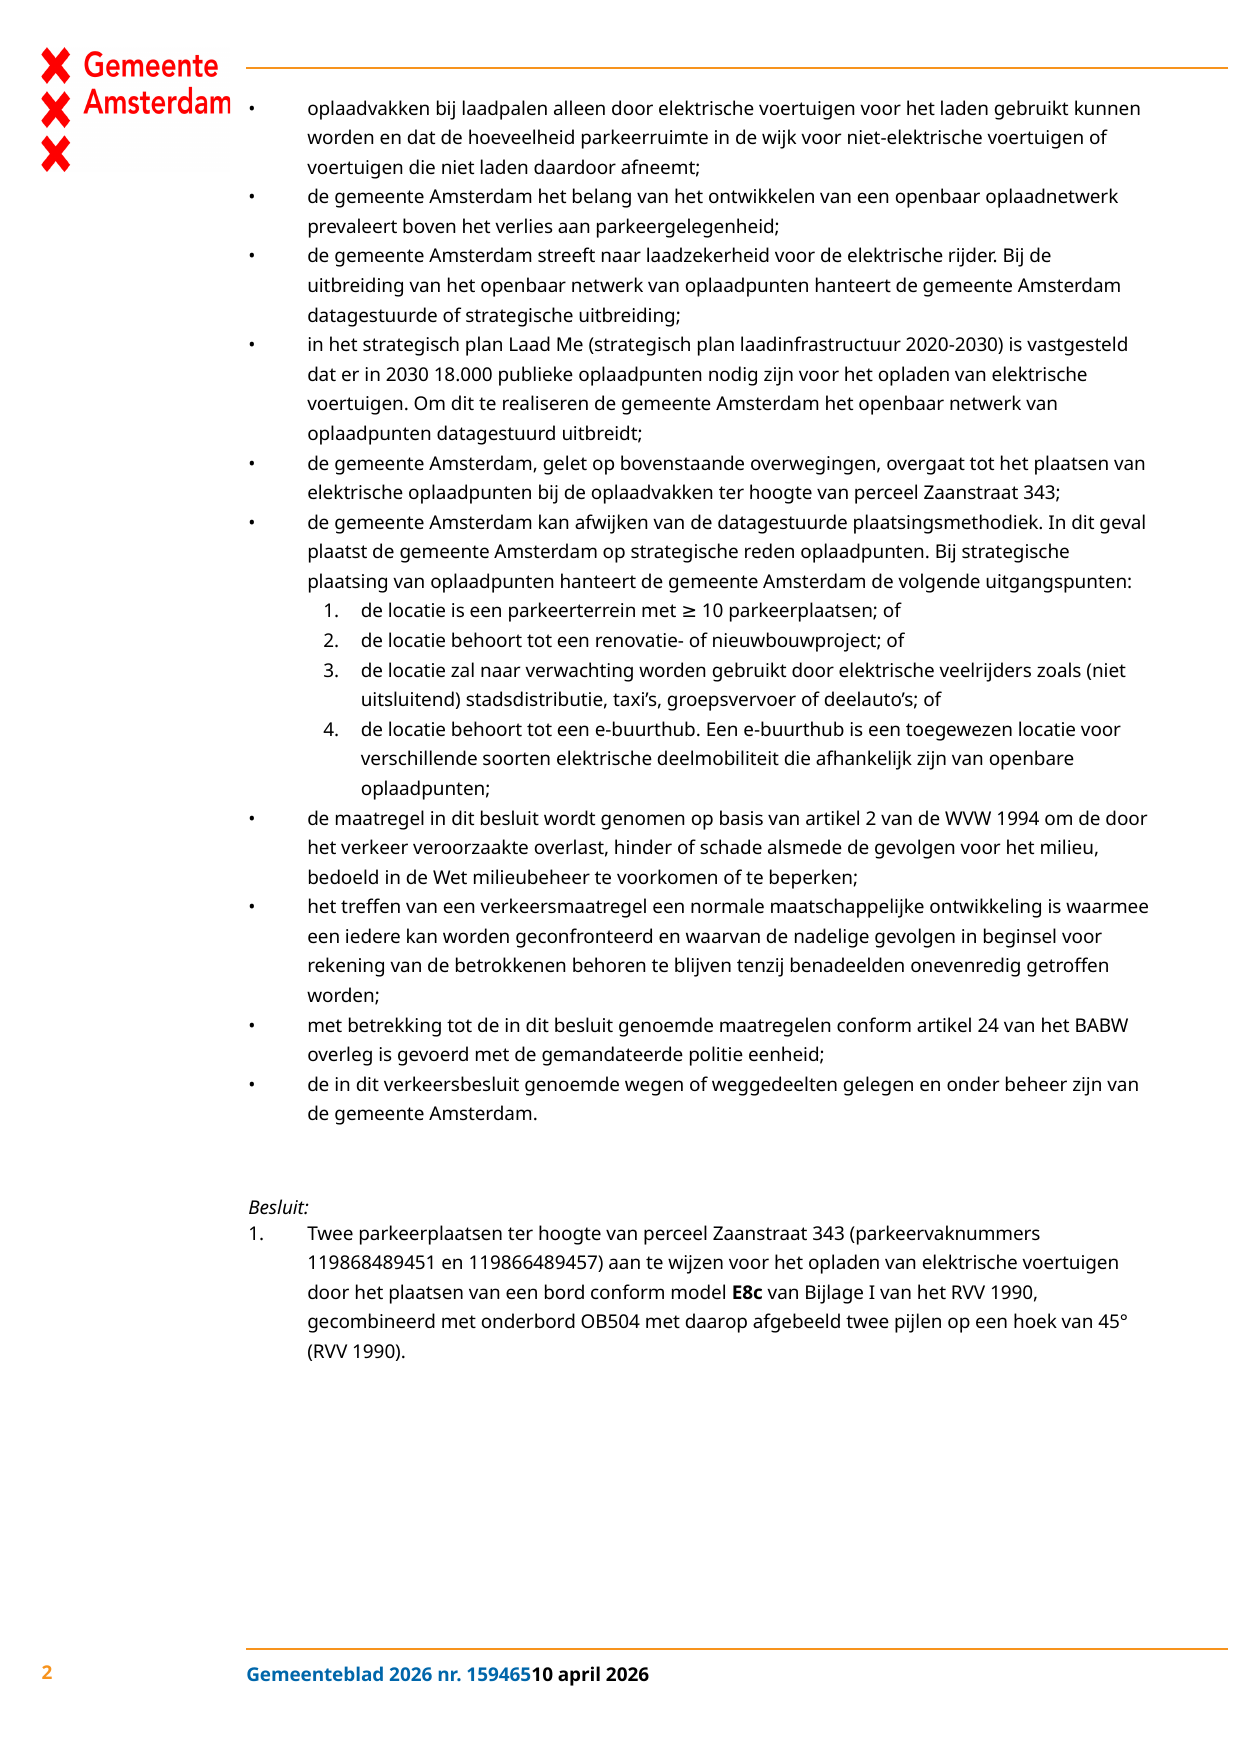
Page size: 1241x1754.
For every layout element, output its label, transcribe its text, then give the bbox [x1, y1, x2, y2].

list oplaadvakken bij laadpalen alleen door elektrische voertuigen voor het laden gebruikt kunnen worden en dat de hoeveelheid parkeerruimte in de wijk voor niet-elektrische voertuigen of voertuigen die niet laden daardoor afneemt; [248, 95, 1152, 180]
list de gemeente Amsterdam kan afwijken van de datagestuurde plaatsingsmethodiek. In dit geval plaatst de gemeente Amsterdam op strategische reden oplaadpunten. Bij strategische plaatsing van oplaadpunten hanteert de gemeente Amsterdam de volgende uitgangspunten: [248, 509, 1152, 594]
list Twee parkeerplaatsen ter hoogte van perceel Zaanstraat 343 (parkeervaknummers 119868489451 en 119866489457) aan te wijzen voor het opladen van elektrische voertuigen door het plaatsen van een bord conform model E8c van Bijlage I van het RVV 1990, gecombineerd met onderbord OB504 met daarop afgebeeld twee pijlen op een hoek van 45° (RVV 1990). [248, 1220, 1152, 1364]
list de gemeente Amsterdam het belang van het ontwikkelen van een openbaar oplaadnetwerk prevaleert boven het verlies aan parkeergelegenheid; [248, 183, 1152, 239]
list de in dit verkeersbesluit genoemde wegen of weggedeelten gelegen en onder beheer zijn van de gemeente Amsterdam. [248, 1071, 1152, 1126]
list de locatie zal naar verwachting worden gebruikt door elektrische veelrijders zoals (niet uitsluitend) stadsdistributie, taxi’s, groepsvervoer of deelauto’s; of [323, 657, 1152, 712]
list de locatie is een parkeerterrein met ≥ 10 parkeerplaatsen; of [323, 598, 1152, 623]
list de gemeente Amsterdam streeft naar laadzekerheid voor de elektrische rijder. Bij de uitbreiding van het openbaar netwerk van oplaadpunten hanteert de gemeente Amsterdam datagestuurde of strategische uitbreiding; [248, 243, 1152, 328]
list de locatie behoort tot een e-buurthub. Een e-buurthub is een toegewezen locatie voor verschillende soorten elektrische deelmobiliteit die afhankelijk zijn van openbare oplaadpunten; [323, 716, 1152, 801]
list met betrekking tot de in dit besluit genoemde maatregelen conform artikel 24 van het BABW overleg is gevoerd met de gemandateerde politie eenheid; [248, 1012, 1152, 1067]
list het treffen van een verkeersmaatregel een normale maatschappelijke ontwikkeling is waarmee een iedere kan worden geconfronteerd en waarvan de nadelige gevolgen in beginsel voor rekening van de betrokkenen behoren te blijven tenzij benadeelden onevenredig getroffen worden; [248, 893, 1152, 1008]
list de locatie behoort tot een renovatie- of nieuwbouwproject; of [323, 627, 1152, 653]
list de maatregel in dit besluit wordt genomen op basis van artikel 2 van de WVW 1994 om de door het verkeer veroorzaakte overlast, hinder of schade alsmede de gevolgen voor het milieu, bedoeld in de Wet milieubeheer te voorkomen of te beperken; [248, 805, 1152, 890]
text Besluit: [248, 1194, 1152, 1220]
list de gemeente Amsterdam, gelet op bovenstaande overwegingen, overgaat tot het plaatsen van elektrische oplaadpunten bij de oplaadvakken ter hoogte van perceel Zaanstraat 343; [248, 450, 1152, 505]
list in het strategisch plan Laad Me (strategisch plan laadinfrastructuur 2020-2030) is vastgesteld dat er in 2030 18.000 publieke oplaadpunten nodig zijn voor het opladen van elektrische voertuigen. Om dit te realiseren de gemeente Amsterdam het openbaar netwerk van oplaadpunten datagestuurd uitbreidt; [248, 331, 1152, 446]
picture [41, 47, 231, 172]
